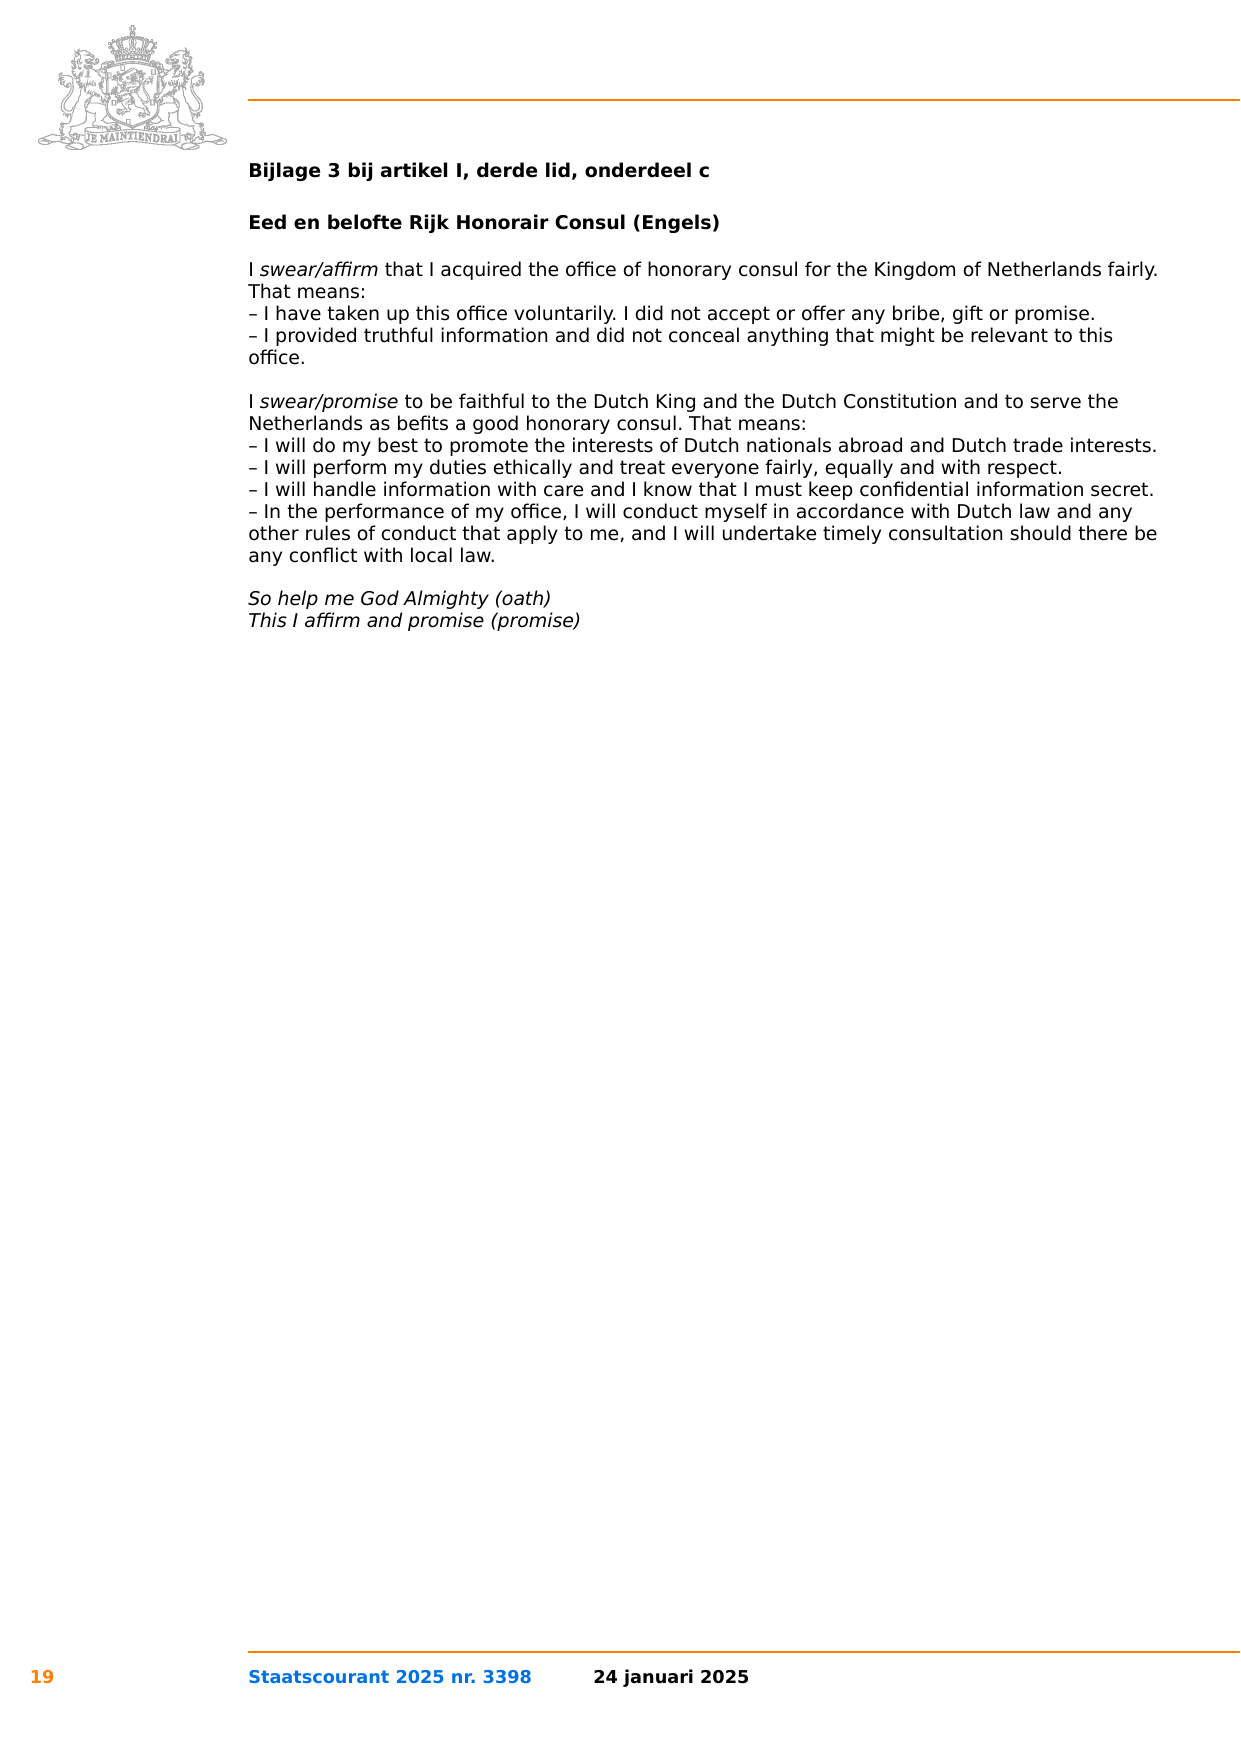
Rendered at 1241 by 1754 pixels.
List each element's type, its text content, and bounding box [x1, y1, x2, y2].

text – I have taken up this office voluntarily. I did not accept or offer any bribe, gift or promise. [248, 303, 1163, 325]
text – I provided truthful information and did not conceal anything that might be relevant to this office. [248, 325, 1163, 369]
text – I will perform my duties ethically and treat everyone fairly, equally and with respect. [248, 457, 1163, 478]
text I swear/affirm that I acquired the office of honorary consul for the Kingdom of Netherlands fairly. That means: [248, 259, 1163, 303]
text – In the performance of my office, I will conduct myself in accordance with Dutch law and any other rules of conduct that apply to me, and I will undertake timely consultation should there be any conflict with local law. [248, 501, 1163, 566]
subtitle Bijlage 3 bij artikel I, derde lid, onderdeel c [248, 160, 1163, 182]
text So help me God Almighty (oath) [248, 588, 1163, 610]
subtitle Eed en belofte Rijk Honorair Consul (Engels) [248, 212, 1163, 234]
picture [38, 25, 227, 150]
text – I will do my best to promote the interests of Dutch nationals abroad and Dutch trade interests. [248, 434, 1163, 457]
text This I affirm and promise (promise) [248, 610, 1163, 632]
text I swear/promise to be faithful to the Dutch King and the Dutch Constitution and to serve the Netherlands as befits a good honorary consul. That means: [248, 391, 1163, 434]
text – I will handle information with care and I know that I must keep confidential information secret. [248, 478, 1163, 501]
